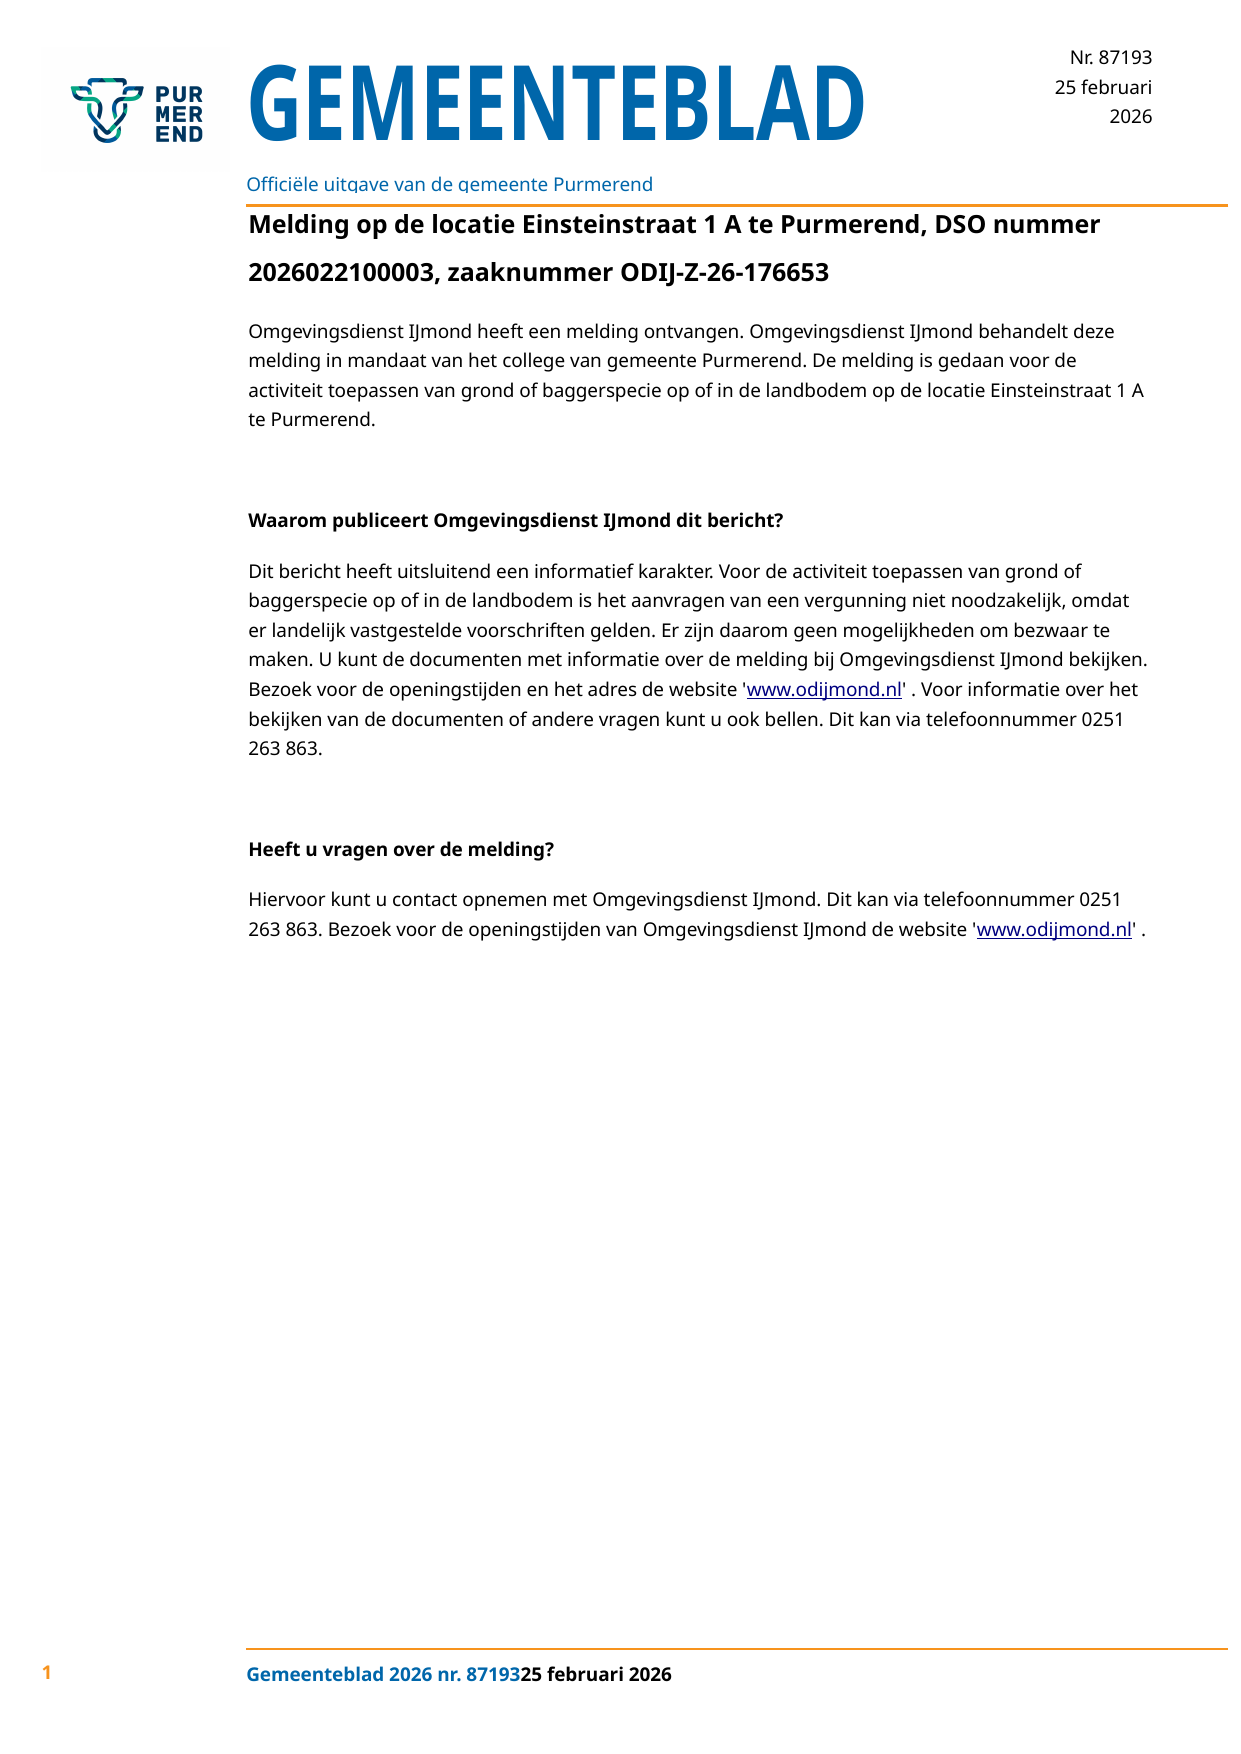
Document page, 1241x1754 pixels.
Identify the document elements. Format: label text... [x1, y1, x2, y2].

text Dit bericht heeft uitsluitend een informatief karakter. Voor de activiteit toepassen van grond of baggerspecie op of in de landbodem is het aanvragen van een vergunning niet noodzakelijk, omdat er landelijk vastgestelde voorschriften gelden. Er zijn daarom geen mogelijkheden om bezwaar te maken. U kunt de documenten met informatie over de melding bij Omgevingsdienst IJmond bekijken. Bezoek voor de openingstijden en het adres de website 'www.odijmond.nl' . Voor informatie over het bekijken van de documenten of andere vragen kunt u ook bellen. Dit kan via telefoonnummer 0251 263 863. [248, 558, 1152, 761]
text Waarom publiceert Omgevingsdienst IJmond dit bericht? [248, 507, 1152, 533]
text Melding op de locatie Einsteinstraat 1 A te Purmerend, DSO nummer 2026022100003, zaaknummer ODIJ-Z-26-176653 [248, 207, 1152, 288]
text Hiervoor kunt u contact opnemen met Omgevingsdienst IJmond. Dit kan via telefoonnummer 0251 263 863. Bezoek voor de openingstijden van Omgevingsdienst IJmond de website 'www.odijmond.nl' . [248, 887, 1152, 942]
picture [41, 47, 231, 172]
text Omgevingsdienst IJmond heeft een melding ontvangen. Omgevingsdienst IJmond behandelt deze melding in mandaat van het college van gemeente Purmerend. De melding is gedaan voor de activiteit toepassen van grond of baggerspecie op of in de landbodem op de locatie Einsteinstraat 1 A te Purmerend. [248, 318, 1152, 432]
text Heeft u vragen over de melding? [248, 836, 1152, 862]
